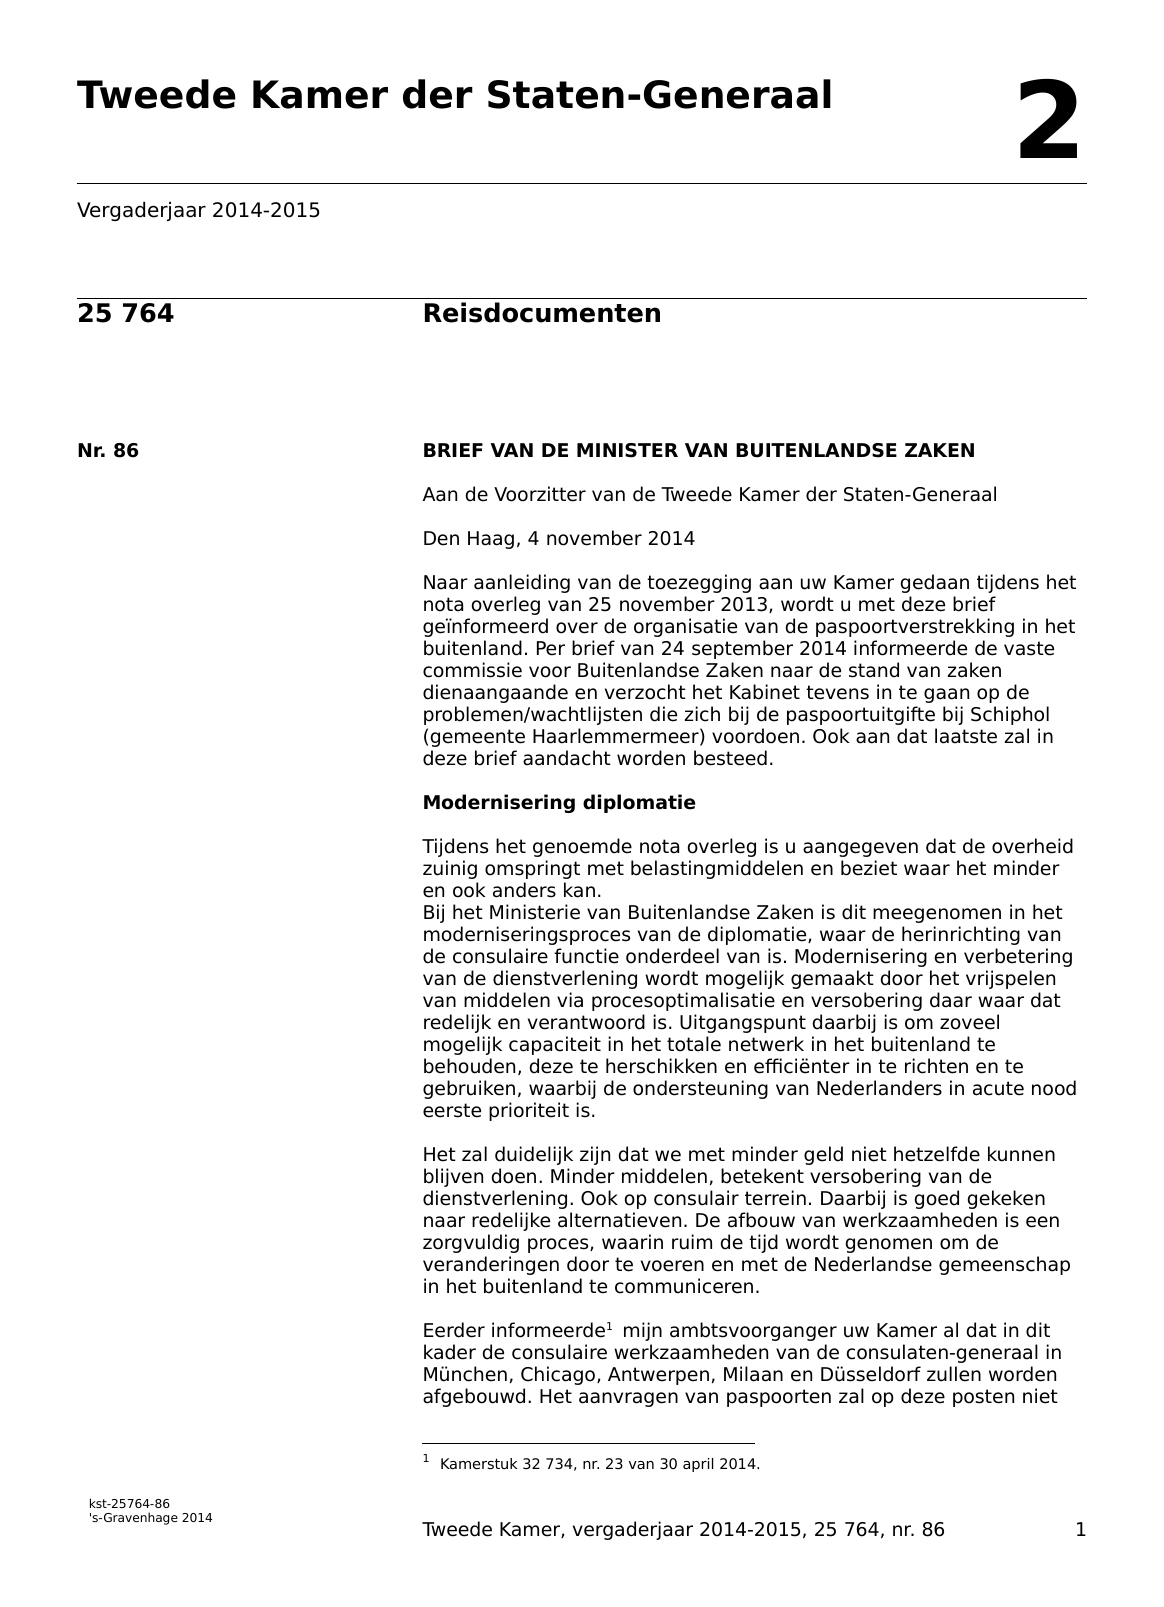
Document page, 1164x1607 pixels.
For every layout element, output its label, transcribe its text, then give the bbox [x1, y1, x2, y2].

subtitle Modernisering diplomatie [422, 792, 1087, 814]
table_header 2 [886, 59, 1087, 183]
text 's-Gravenhage 2014 [88, 1511, 323, 1525]
text Den Haag, 4 november 2014 [422, 528, 1087, 550]
text Naar aanleiding van de toezegging aan uw Kamer gedaan tijdens het nota overleg van 25 november 2013, wordt u met deze brief geïnformeerd over de organisatie van de paspoortverstrekking in het buitenland. Per brief van 24 september 2014 informeerde de vaste commissie voor Buitenlandse Zaken naar de stand van zaken dienaangaande en verzocht het Kabinet tevens in te gaan op de problemen/wachtlijsten die zich bij de paspoortuitgifte bij Schiphol (gemeente Haarlemmermeer) voordoen. Ook aan dat laatste zal in deze brief aandacht worden besteed. [422, 572, 1087, 770]
subtitle Nr. 86 BRIEF VAN DE MINISTER VAN BUITENLANDSE ZAKEN [77, 440, 1087, 462]
text Tijdens het genoemde nota overleg is u aangegeven dat de overheid zuinig omspringt met belastingmiddelen en beziet waar het minder en ook anders kan. [422, 836, 1087, 902]
text kst-25764-86 [88, 1497, 323, 1511]
text Aan de Voorzitter van de Tweede Kamer der Staten-Generaal [422, 484, 1087, 506]
table_cell Vergaderjaar 2014-2015 [77, 184, 1087, 298]
table_header Tweede Kamer der Staten-Generaal [77, 59, 886, 183]
subtitle 25 764 Reisdocumenten [77, 299, 1087, 329]
text Kamerstuk 32 734, nr. 23 van 30 april 2014. [422, 1452, 1087, 1474]
text Bij het Ministerie van Buitenlandse Zaken is dit meegenomen in het moderniseringsproces van de diplomatie, waar de herinrichting van de consulaire functie onderdeel van is. Modernisering en verbetering van de dienstverlening wordt mogelijk gemaakt door het vrijspelen van middelen via procesoptimalisatie en versobering daar waar dat redelijk en verantwoord is. Uitgangspunt daarbij is om zoveel mogelijk capaciteit in het totale netwerk in het buitenland te behouden, deze te herschikken en efficiënter in te richten en te gebruiken, waarbij de ondersteuning van Nederlanders in acute nood eerste prioriteit is. [422, 902, 1087, 1122]
text Het zal duidelijk zijn dat we met minder geld niet hetzelfde kunnen blijven doen. Minder middelen, betekent versobering van de dienstverlening. Ook op consulair terrein. Daarbij is goed gekeken naar redelijke alternatieven. De afbouw van werkzaamheden is een zorgvuldig proces, waarin ruim de tijd wordt genomen om de veranderingen door te voeren en met de Nederlandse gemeenschap in het buitenland te communiceren. [422, 1144, 1087, 1298]
text Eerder informeerde mijn ambtsvoorganger uw Kamer al dat in dit kader de consulaire werkzaamheden van de consulaten-generaal in München, Chicago, Antwerpen, Milaan en Düsseldorf zullen worden afgebouwd. Het aanvragen van paspoorten zal op deze posten niet [422, 1320, 1087, 1408]
